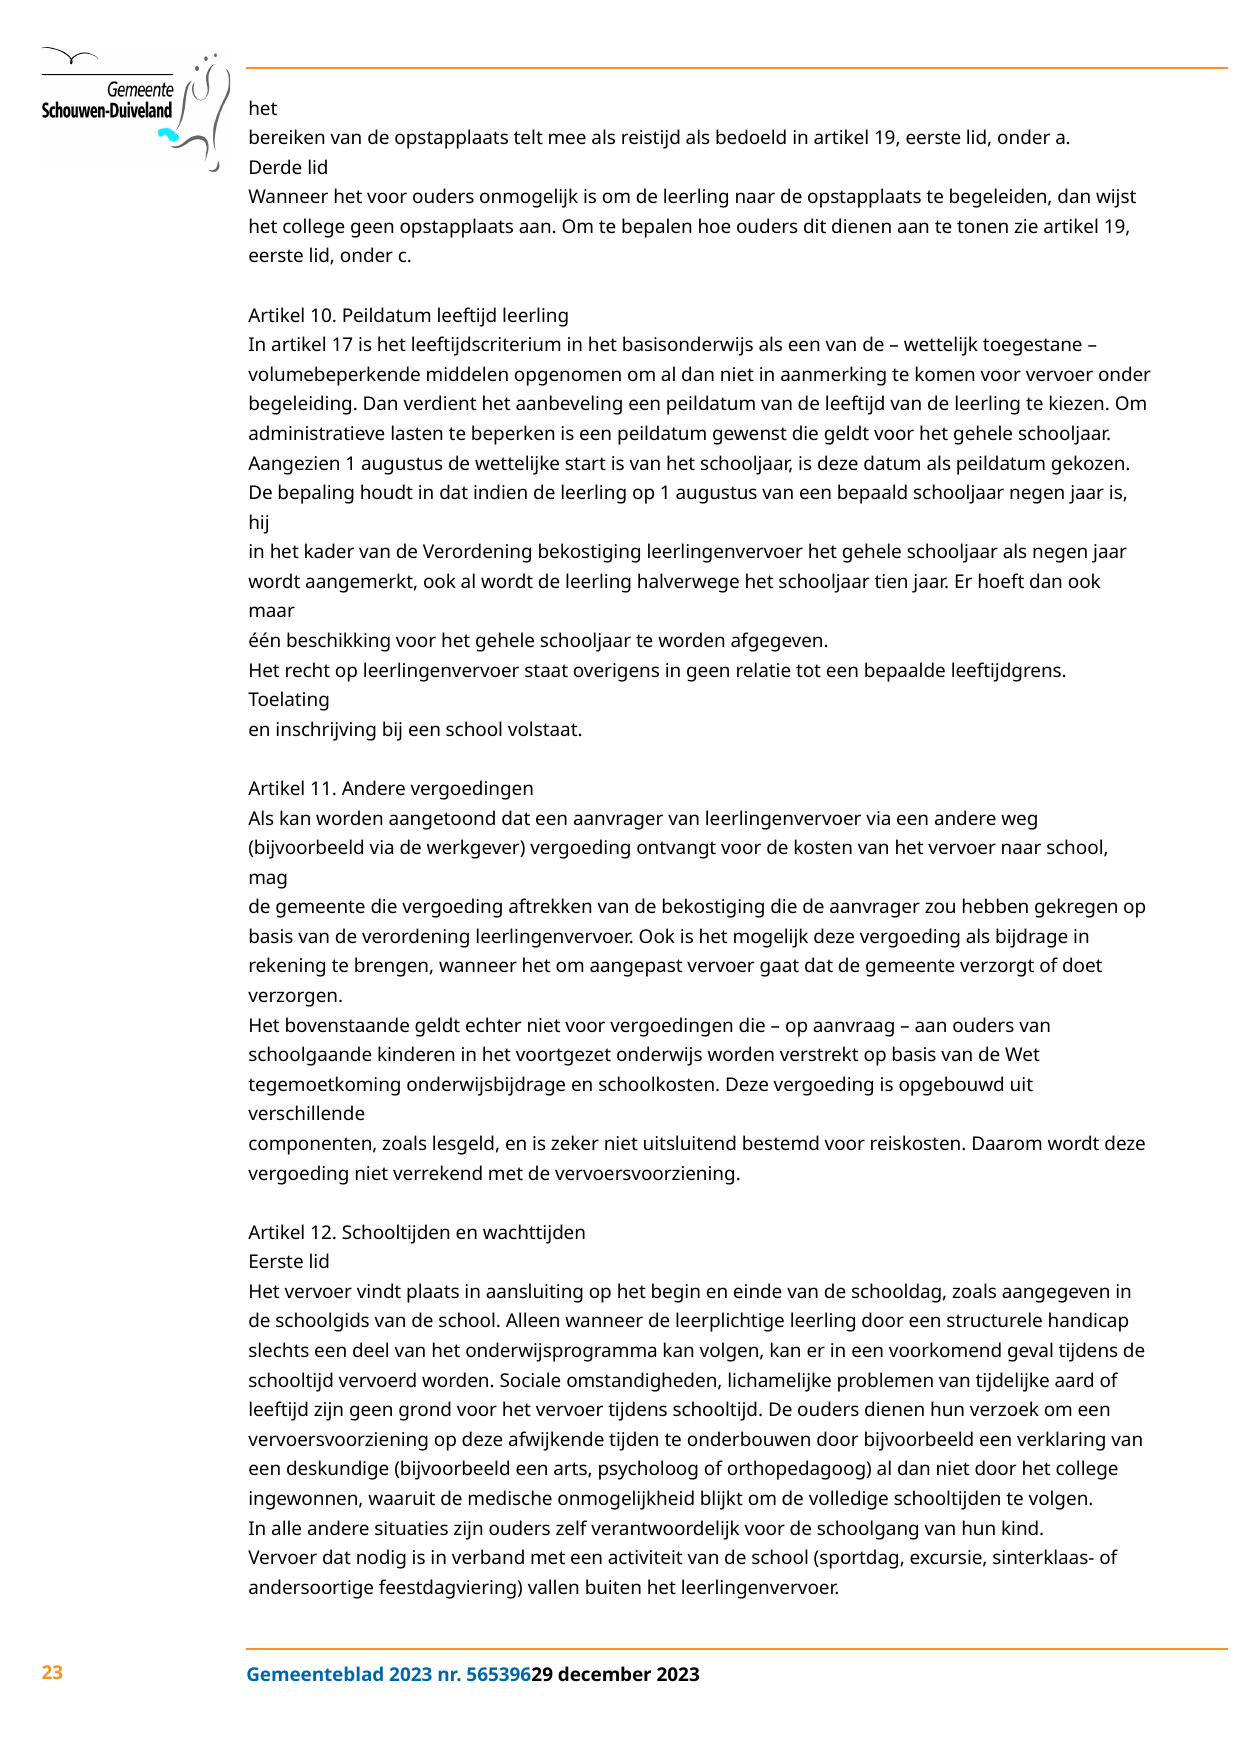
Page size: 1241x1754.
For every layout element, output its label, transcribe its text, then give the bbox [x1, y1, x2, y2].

picture [41, 47, 231, 172]
text wordt aangemerkt, ook al wordt de leerling halverwege het schooljaar tien jaar. Er hoeft dan ook maar [248, 568, 1152, 623]
text eerste lid, onder c. [248, 243, 1152, 268]
text leeftijd zijn geen grond voor het vervoer tijdens schooltijd. De ouders dienen hun verzoek om een [248, 1396, 1152, 1422]
text andersoortige feestdagviering) vallen buiten het leerlingenvervoer. [248, 1574, 1152, 1600]
text Derde lid [248, 154, 1152, 180]
text en inschrijving bij een school volstaat. [248, 716, 1152, 742]
text Als kan worden aangetoond dat een aanvrager van leerlingenvervoer via een andere weg [248, 805, 1152, 831]
text administratieve lasten te beperken is een peildatum gewenst die geldt voor het gehele schooljaar. [248, 420, 1152, 446]
text Het bovenstaande geldt echter niet voor vergoedingen die – op aanvraag – aan ouders van [248, 1012, 1152, 1038]
text Eerste lid [248, 1248, 1152, 1274]
text (bijvoorbeeld via de werkgever) vergoeding ontvangt voor de kosten van het vervoer naar school, mag [248, 834, 1152, 890]
text Vervoer dat nodig is in verband met een activiteit van de school (sportdag, excursie, sinterklaas- of [248, 1544, 1152, 1570]
text in het kader van de Verordening bekostiging leerlingenvervoer het gehele schooljaar als negen jaar [248, 538, 1152, 564]
text het college geen opstapplaats aan. Om te bepalen hoe ouders dit dienen aan te tonen zie artikel 19, [248, 213, 1152, 239]
text Artikel 10. Peildatum leeftijd leerling [248, 302, 1152, 328]
text een deskundige (bijvoorbeeld een arts, psycholoog of orthopedagoog) al dan niet door het college [248, 1456, 1152, 1481]
text de gemeente die vergoeding aftrekken van de bekostiging die de aanvrager zou hebben gekregen op [248, 893, 1152, 919]
text één beschikking voor het gehele schooljaar te worden afgegeven. [248, 627, 1152, 653]
text slechts een deel van het onderwijsprogramma kan volgen, kan er in een voorkomend geval tijdens de [248, 1337, 1152, 1363]
text Artikel 12. Schooltijden en wachttijden [248, 1219, 1152, 1245]
text Artikel 11. Andere vergoedingen [248, 775, 1152, 801]
text Het vervoer vindt plaats in aansluiting op het begin en einde van de schooldag, zoals aangegeven in [248, 1278, 1152, 1304]
text begeleiding. Dan verdient het aanbeveling een peildatum van de leeftijd van de leerling te kiezen. Om [248, 391, 1152, 416]
text ingewonnen, waaruit de medische onmogelijkheid blijkt om de volledige schooltijden te volgen. [248, 1485, 1152, 1511]
text de schoolgids van de school. Alleen wanneer de leerplichtige leerling door een structurele handicap [248, 1308, 1152, 1333]
text Het recht op leerlingenvervoer staat overigens in geen relatie tot een bepaalde leeftijdgrens. Toelating [248, 657, 1152, 712]
text tegemoetkoming onderwijsbijdrage en schoolkosten. Deze vergoeding is opgebouwd uit verschillende [248, 1071, 1152, 1126]
text vervoersvoorziening op deze afwijkende tijden te onderbouwen door bijvoorbeeld een verklaring van [248, 1426, 1152, 1452]
text De bepaling houdt in dat indien de leerling op 1 augustus van een bepaald schooljaar negen jaar is, hij [248, 479, 1152, 535]
text basis van de verordening leerlingenvervoer. Ook is het mogelijk deze vergoeding als bijdrage in [248, 923, 1152, 949]
text In artikel 17 is het leeftijdscriterium in het basisonderwijs als een van de – wettelijk toegestane – [248, 331, 1152, 357]
text rekening te brengen, wanneer het om aangepast vervoer gaat dat de gemeente verzorgt of doet [248, 953, 1152, 978]
text het [248, 95, 1152, 121]
text verzorgen. [248, 982, 1152, 1008]
text vergoeding niet verrekend met de vervoersvoorziening. [248, 1160, 1152, 1186]
text Aangezien 1 augustus de wettelijke start is van het schooljaar, is deze datum als peildatum gekozen. [248, 450, 1152, 476]
text volumebeperkende middelen opgenomen om al dan niet in aanmerking te komen voor vervoer onder [248, 361, 1152, 387]
text componenten, zoals lesgeld, en is zeker niet uitsluitend bestemd voor reiskosten. Daarom wordt deze [248, 1130, 1152, 1156]
text Wanneer het voor ouders onmogelijk is om de leerling naar de opstapplaats te begeleiden, dan wijst [248, 183, 1152, 209]
text bereiken van de opstapplaats telt mee als reistijd als bedoeld in artikel 19, eerste lid, onder a. [248, 124, 1152, 150]
text schooltijd vervoerd worden. Sociale omstandigheden, lichamelijke problemen van tijdelijke aard of [248, 1367, 1152, 1393]
text In alle andere situaties zijn ouders zelf verantwoordelijk voor de schoolgang van hun kind. [248, 1515, 1152, 1541]
text schoolgaande kinderen in het voortgezet onderwijs worden verstrekt op basis van de Wet [248, 1041, 1152, 1067]
